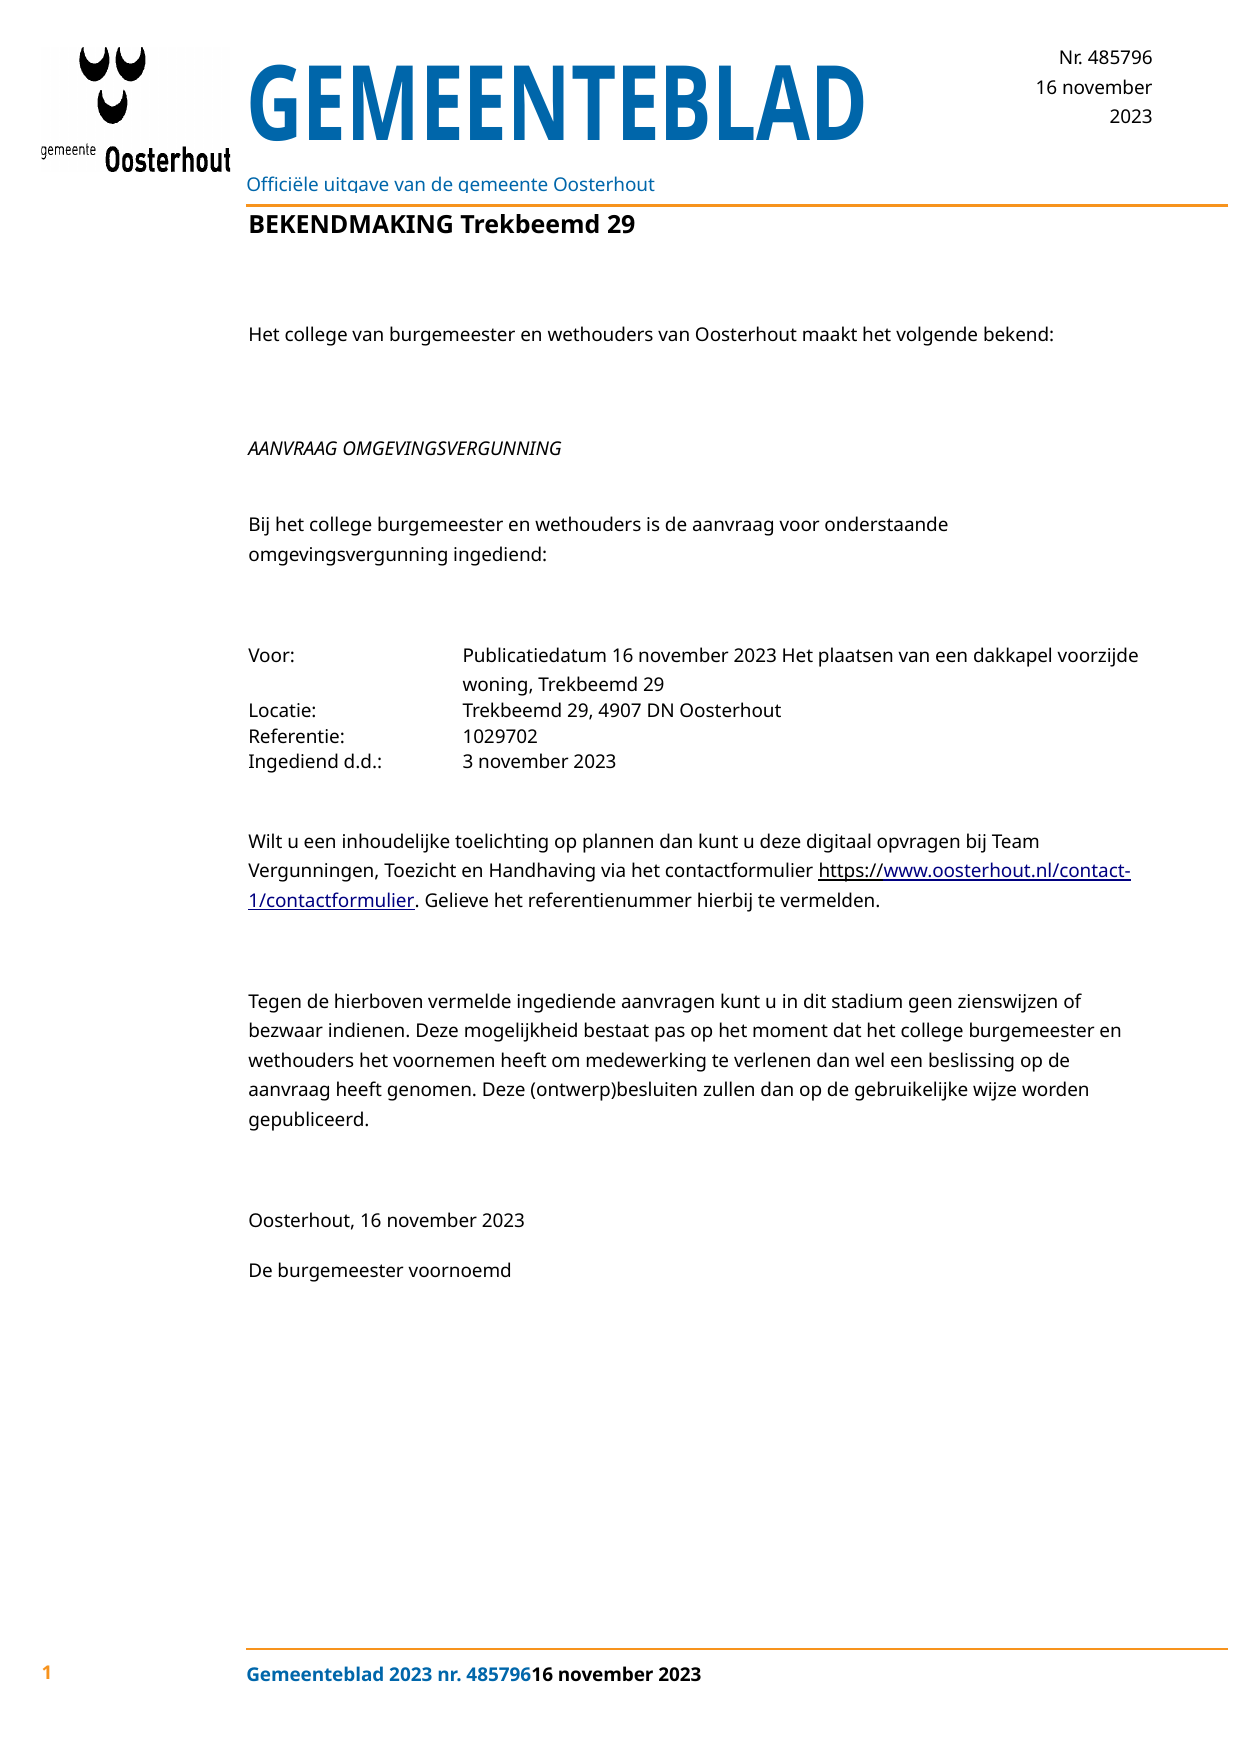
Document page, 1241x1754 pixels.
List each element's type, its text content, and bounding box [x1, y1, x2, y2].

text Bij het college burgemeester en wethouders is de aanvraag voor onderstaande omgevingsvergunning ingediend: [248, 511, 1152, 567]
text Het college van burgemeester en wethouders van Oosterhout maakt het volgende bekend: [248, 321, 1152, 346]
text De burgemeester voornoemd [248, 1257, 1152, 1283]
table_header Publicatiedatum 16 november 2023 Het plaatsen van een dakkapel voorzijde woning, Trekbeemd 29 [462, 642, 1152, 697]
table_header Voor: [248, 642, 462, 697]
text Oosterhout, 16 november 2023 [248, 1207, 1152, 1233]
table_cell 1029702 [462, 723, 1152, 748]
table_cell Trekbeemd 29, 4907 DN Oosterhout [462, 697, 1152, 723]
text AANVRAAG OMGEVINGSVERGUNNING [248, 435, 1152, 461]
text Wilt u een inhoudelijke toelichting op plannen dan kunt u deze digitaal opvragen bij Team Vergunningen, Toezicht en Handhaving via het contactformulier https://www.oosterhout.nl/contact-1/contactformulier. Gelieve het referentienummer hierbij te vermelden. [248, 828, 1152, 913]
text Tegen de hierboven vermelde ingediende aanvragen kunt u in dit stadium geen zienswijzen of bezwaar indienen. Deze mogelijkheid bestaat pas op het moment dat het college burgemeester en wethouders het voornemen heeft om medewerking te verlenen dan wel een beslissing op de aanvraag heeft genomen. Deze (ontwerp)besluiten zullen dan op de gebruikelijke wijze worden gepubliceerd. [248, 988, 1152, 1132]
text BEKENDMAKING Trekbeemd 29 [248, 207, 1152, 241]
picture [41, 47, 231, 172]
table_cell Referentie: [248, 723, 462, 748]
table_cell 3 november 2023 [462, 749, 1152, 774]
table_cell Locatie: [248, 697, 462, 723]
table_cell Ingediend d.d.: [248, 749, 462, 774]
